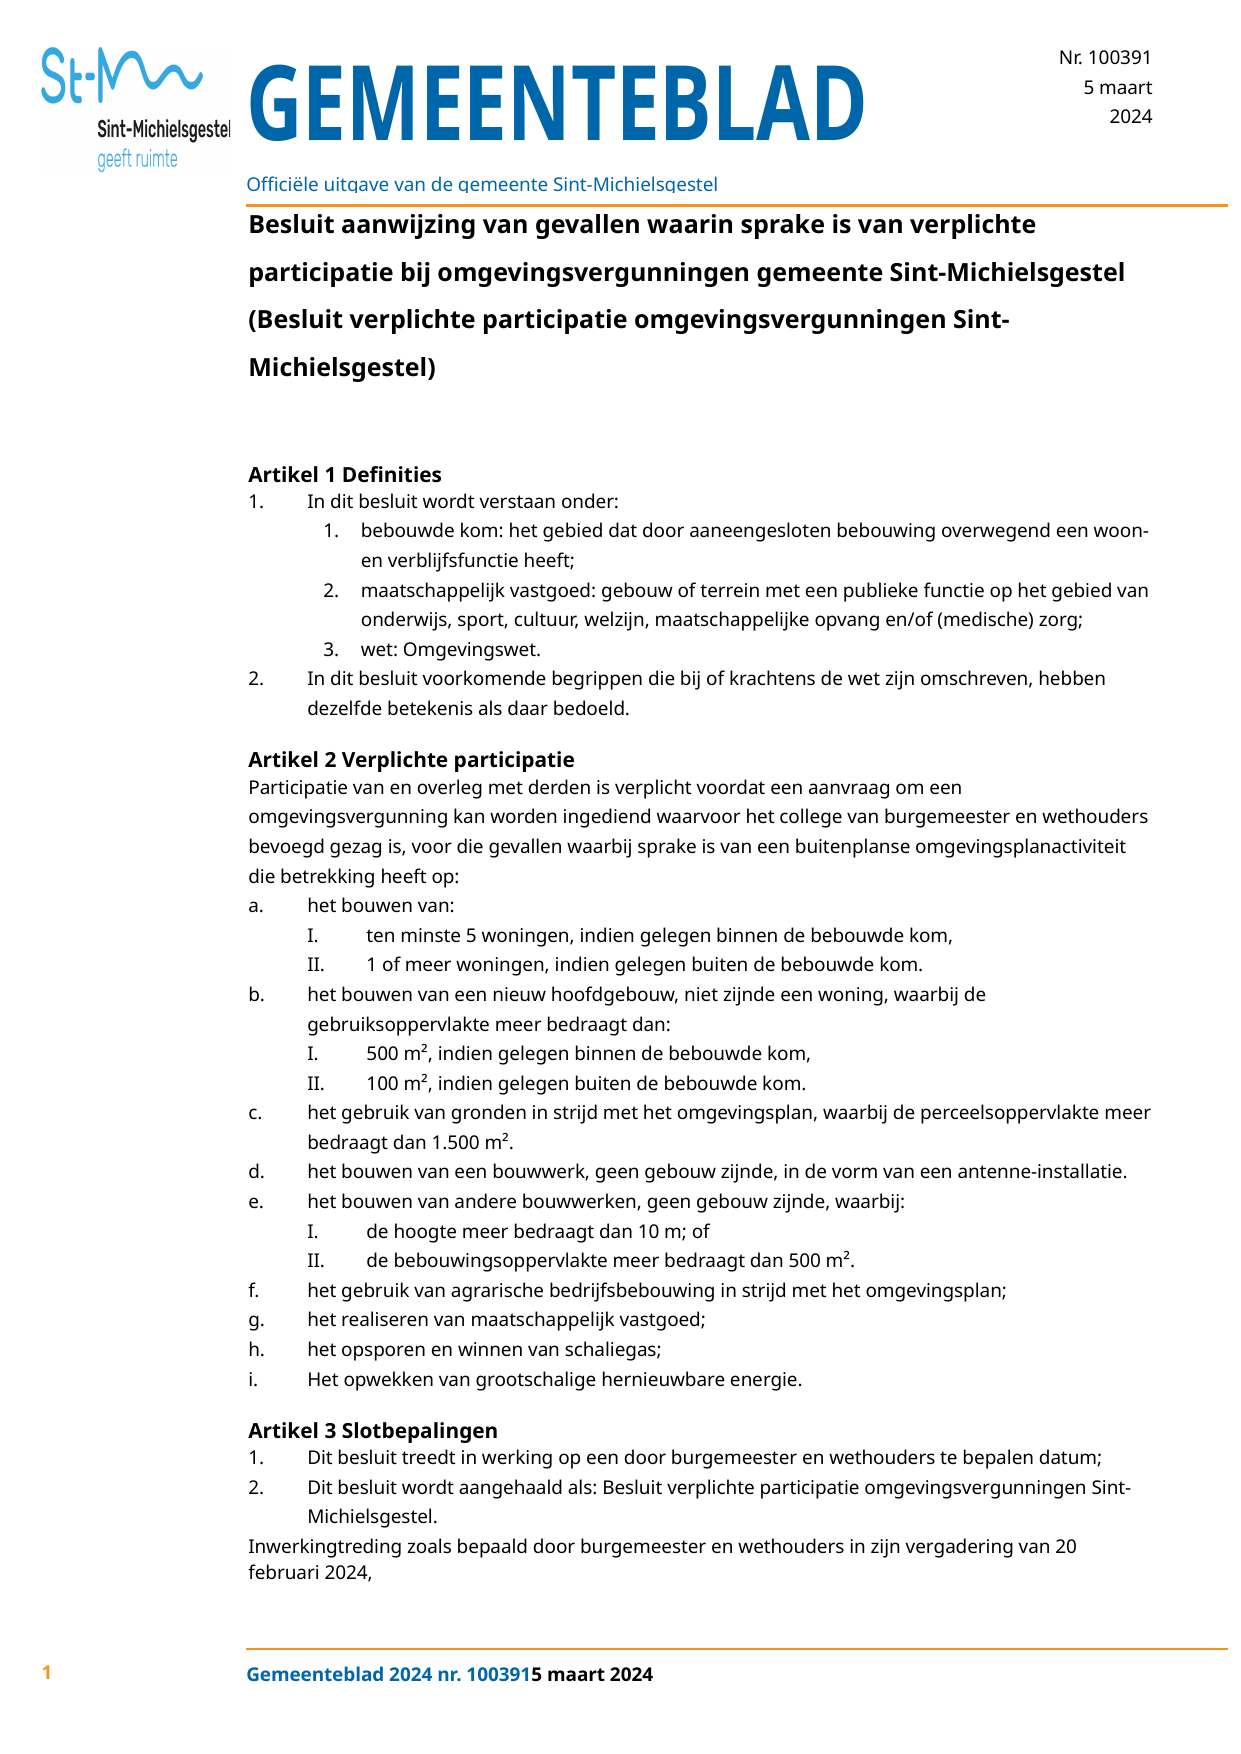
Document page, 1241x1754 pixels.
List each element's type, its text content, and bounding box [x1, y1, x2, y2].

text Participatie van en overleg met derden is verplicht voordat een aanvraag om een omgevingsvergunning kan worden ingediend waarvoor het college van burgemeester en wethouders bevoegd gezag is, voor die gevallen waarbij sprake is van een buitenplanse omgevingsplanactiviteit die betrekking heeft op: [248, 774, 1152, 888]
list In dit besluit wordt verstaan onder: [248, 488, 1152, 514]
list de hoogte meer bedraagt dan 10 m; of [307, 1218, 1152, 1243]
text Artikel 2 Verplichte participatie [248, 746, 1152, 774]
text Besluit aanwijzing van gevallen waarin sprake is van verplichte participatie bij omgevingsvergunningen gemeente Sint-Michielsgestel (Besluit verplichte participatie omgevingsvergunningen Sint-Michielsgestel) [248, 207, 1152, 384]
list Dit besluit treedt in werking op een door burgemeester en wethouders te bepalen datum; [248, 1444, 1152, 1470]
list 1 of meer woningen, indien gelegen buiten de bebouwde kom. [307, 952, 1152, 977]
text Artikel 1 Definities [248, 460, 1152, 488]
list 100 m², indien gelegen buiten de bebouwde kom. [307, 1070, 1152, 1096]
list het bouwen van andere bouwwerken, geen gebouw zijnde, waarbij: [248, 1188, 1152, 1214]
list de bebouwingsoppervlakte meer bedraagt dan 500 m². [307, 1247, 1152, 1273]
picture [41, 47, 231, 172]
list Dit besluit wordt aangehaald als: Besluit verplichte participatie omgevingsvergunningen Sint-Michielsgestel. [248, 1474, 1152, 1529]
list het bouwen van een nieuw hoofdgebouw, niet zijnde een woning, waarbij de gebruiksoppervlakte meer bedraagt dan: [248, 981, 1152, 1036]
list het gebruik van gronden in strijd met het omgevingsplan, waarbij de perceelsoppervlakte meer bedraagt dan 1.500 m². [248, 1099, 1152, 1155]
list het realiseren van maatschappelijk vastgoed; [248, 1307, 1152, 1332]
list het bouwen van: [248, 892, 1152, 918]
text Artikel 3 Slotbepalingen [248, 1416, 1152, 1444]
list In dit besluit voorkomende begrippen die bij of krachtens de wet zijn omschreven, hebben dezelfde betekenis als daar bedoeld. [248, 666, 1152, 721]
list maatschappelijk vastgoed: gebouw of terrein met een publieke functie op het gebied van onderwijs, sport, cultuur, welzijn, maatschappelijke opvang en/of (medische) zorg; [323, 577, 1152, 632]
list het bouwen van een bouwwerk, geen gebouw zijnde, in de vorm van een antenne-installatie. [248, 1159, 1152, 1184]
list ten minste 5 woningen, indien gelegen binnen de bebouwde kom, [307, 922, 1152, 948]
list Het opwekken van grootschalige hernieuwbare energie. [248, 1366, 1152, 1391]
list wet: Omgevingswet. [323, 636, 1152, 662]
list het gebruik van agrarische bedrijfsbebouwing in strijd met het omgevingsplan; [248, 1277, 1152, 1303]
list 500 m², indien gelegen binnen de bebouwde kom, [307, 1040, 1152, 1066]
list bebouwde kom: het gebied dat door aaneengesloten bebouwing overwegend een woon- en verblijfsfunctie heeft; [323, 518, 1152, 573]
text Inwerkingtreding zoals bepaald door burgemeester en wethouders in zijn vergadering van 20 februari 2024, [248, 1533, 1152, 1585]
list het opsporen en winnen van schaliegas; [248, 1336, 1152, 1362]
